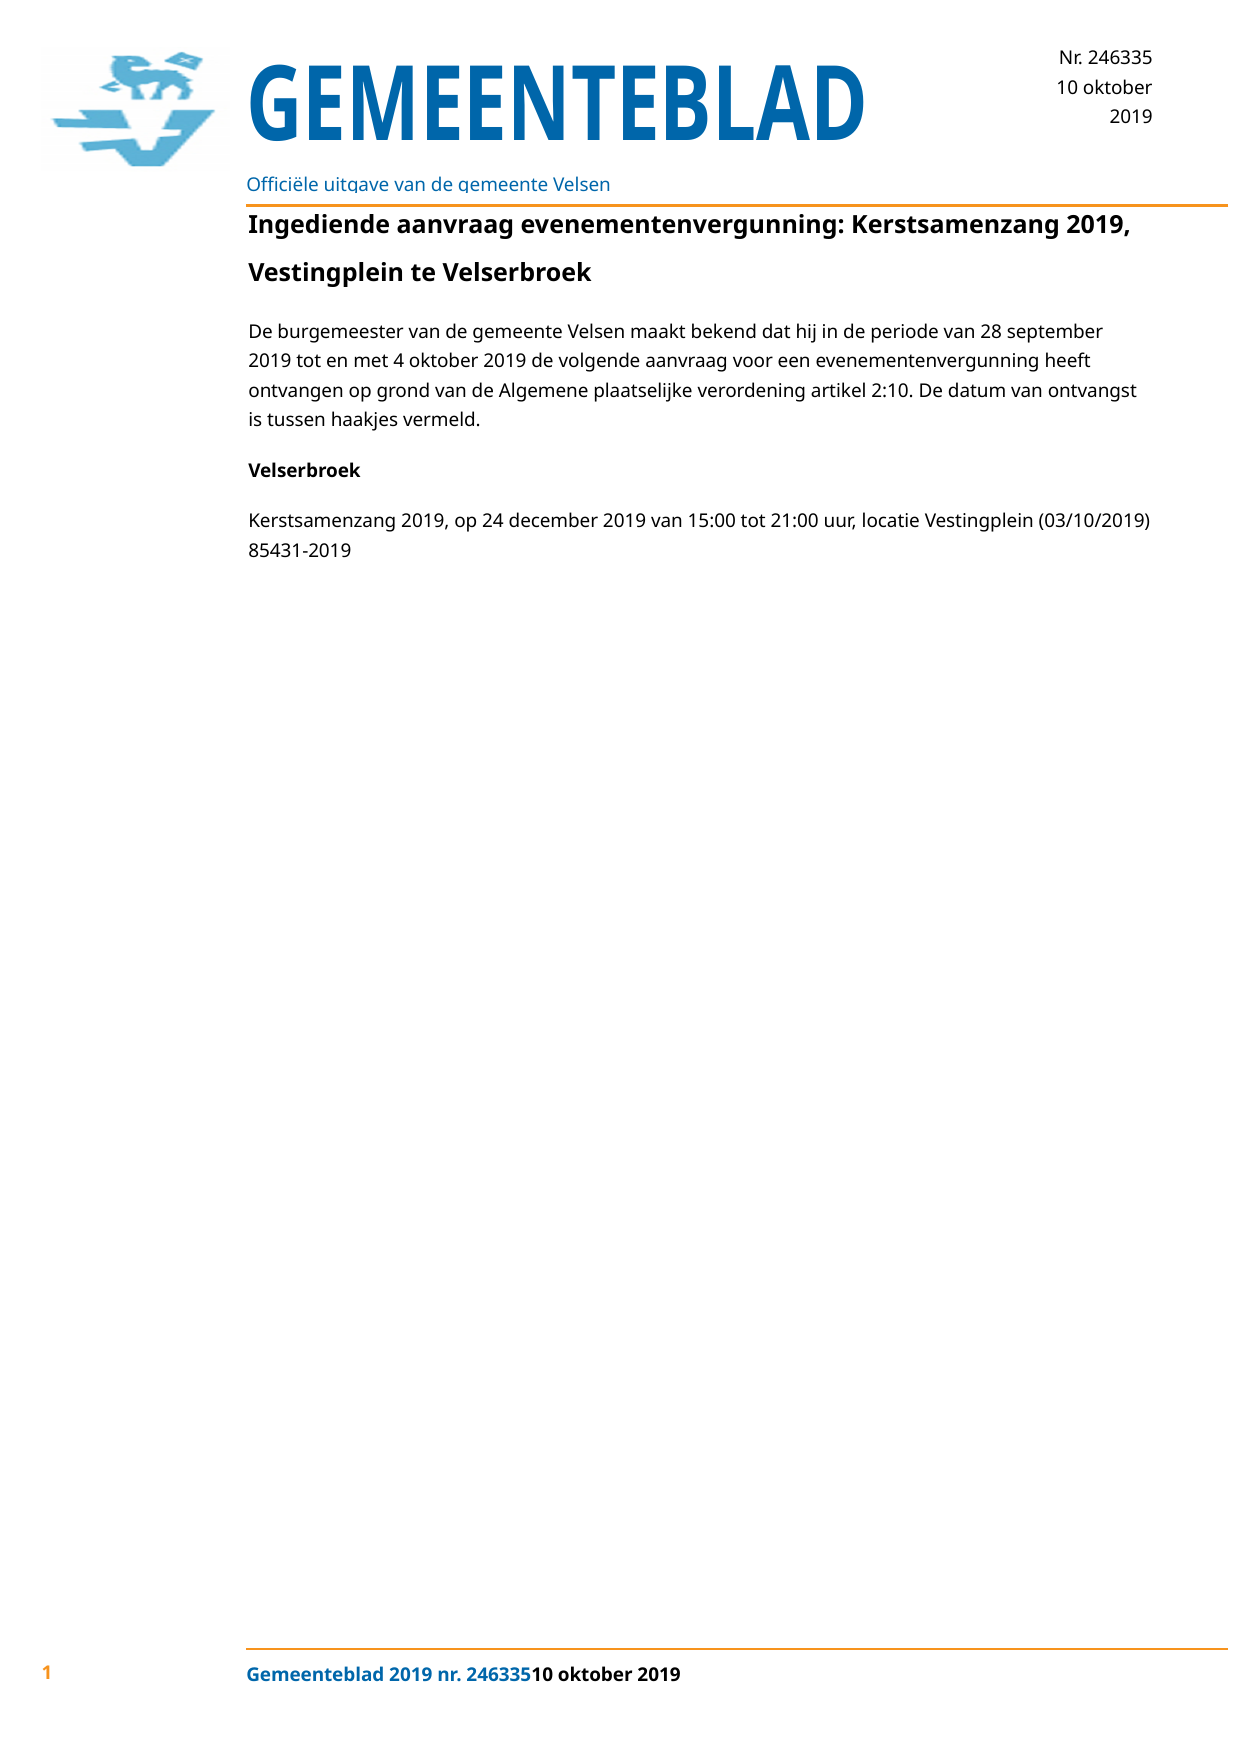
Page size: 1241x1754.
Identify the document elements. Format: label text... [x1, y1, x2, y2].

text Ingediende aanvraag evenementenvergunning: Kerstsamenzang 2019, Vestingplein te Velserbroek [248, 207, 1152, 288]
text De burgemeester van de gemeente Velsen maakt bekend dat hij in de periode van 28 september 2019 tot en met 4 oktober 2019 de volgende aanvraag voor een evenementenvergunning heeft ontvangen op grond van de Algemene plaatselijke verordening artikel 2:10. De datum van ontvangst is tussen haakjes vermeld. [248, 318, 1152, 432]
picture [41, 47, 231, 172]
text Velserbroek [248, 457, 1152, 483]
text Kerstsamenzang 2019, op 24 december 2019 van 15:00 tot 21:00 uur, locatie Vestingplein (03/10/2019) 85431-2019 [248, 507, 1152, 563]
